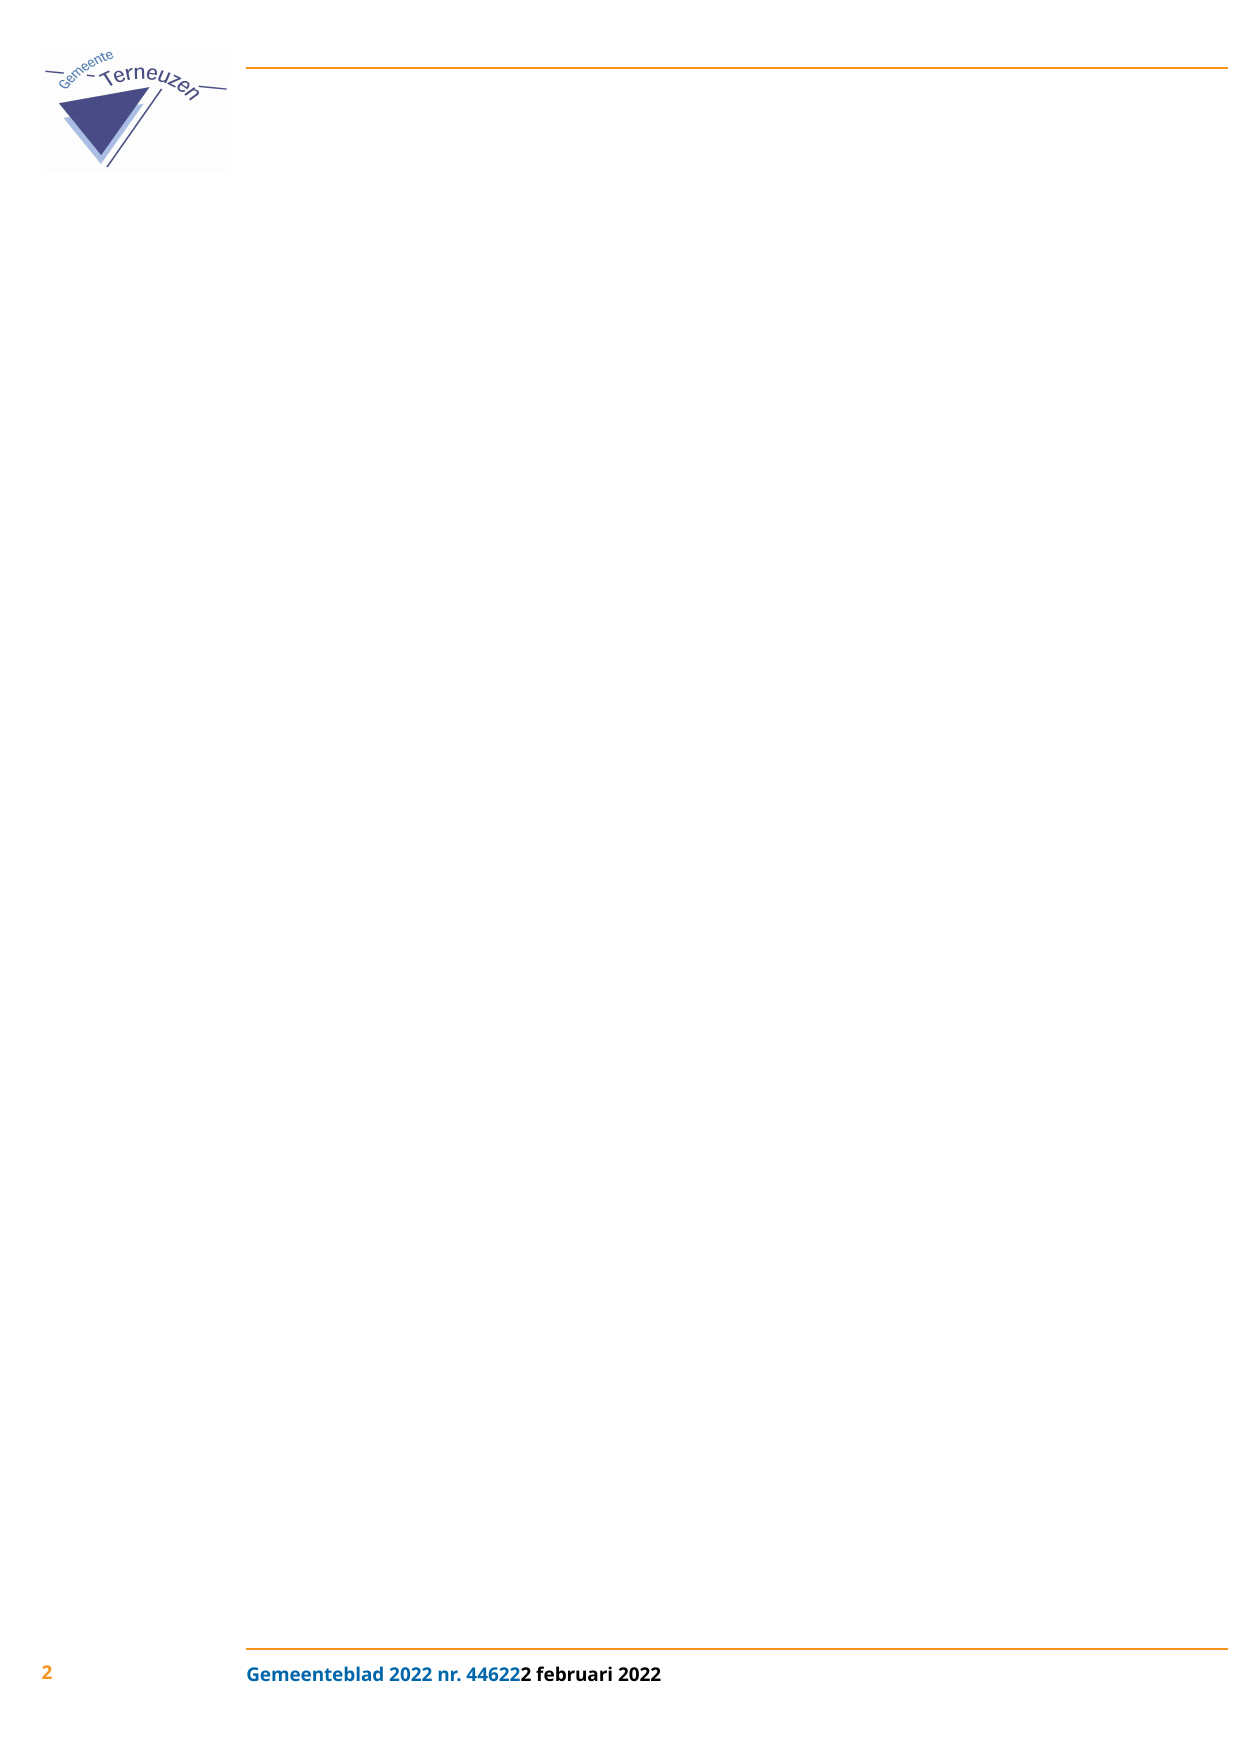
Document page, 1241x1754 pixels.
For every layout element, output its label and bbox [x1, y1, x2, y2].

picture [41, 47, 231, 172]
table_cell [700, 121, 1152, 146]
table_cell [248, 121, 700, 146]
table_cell [248, 95, 1152, 121]
